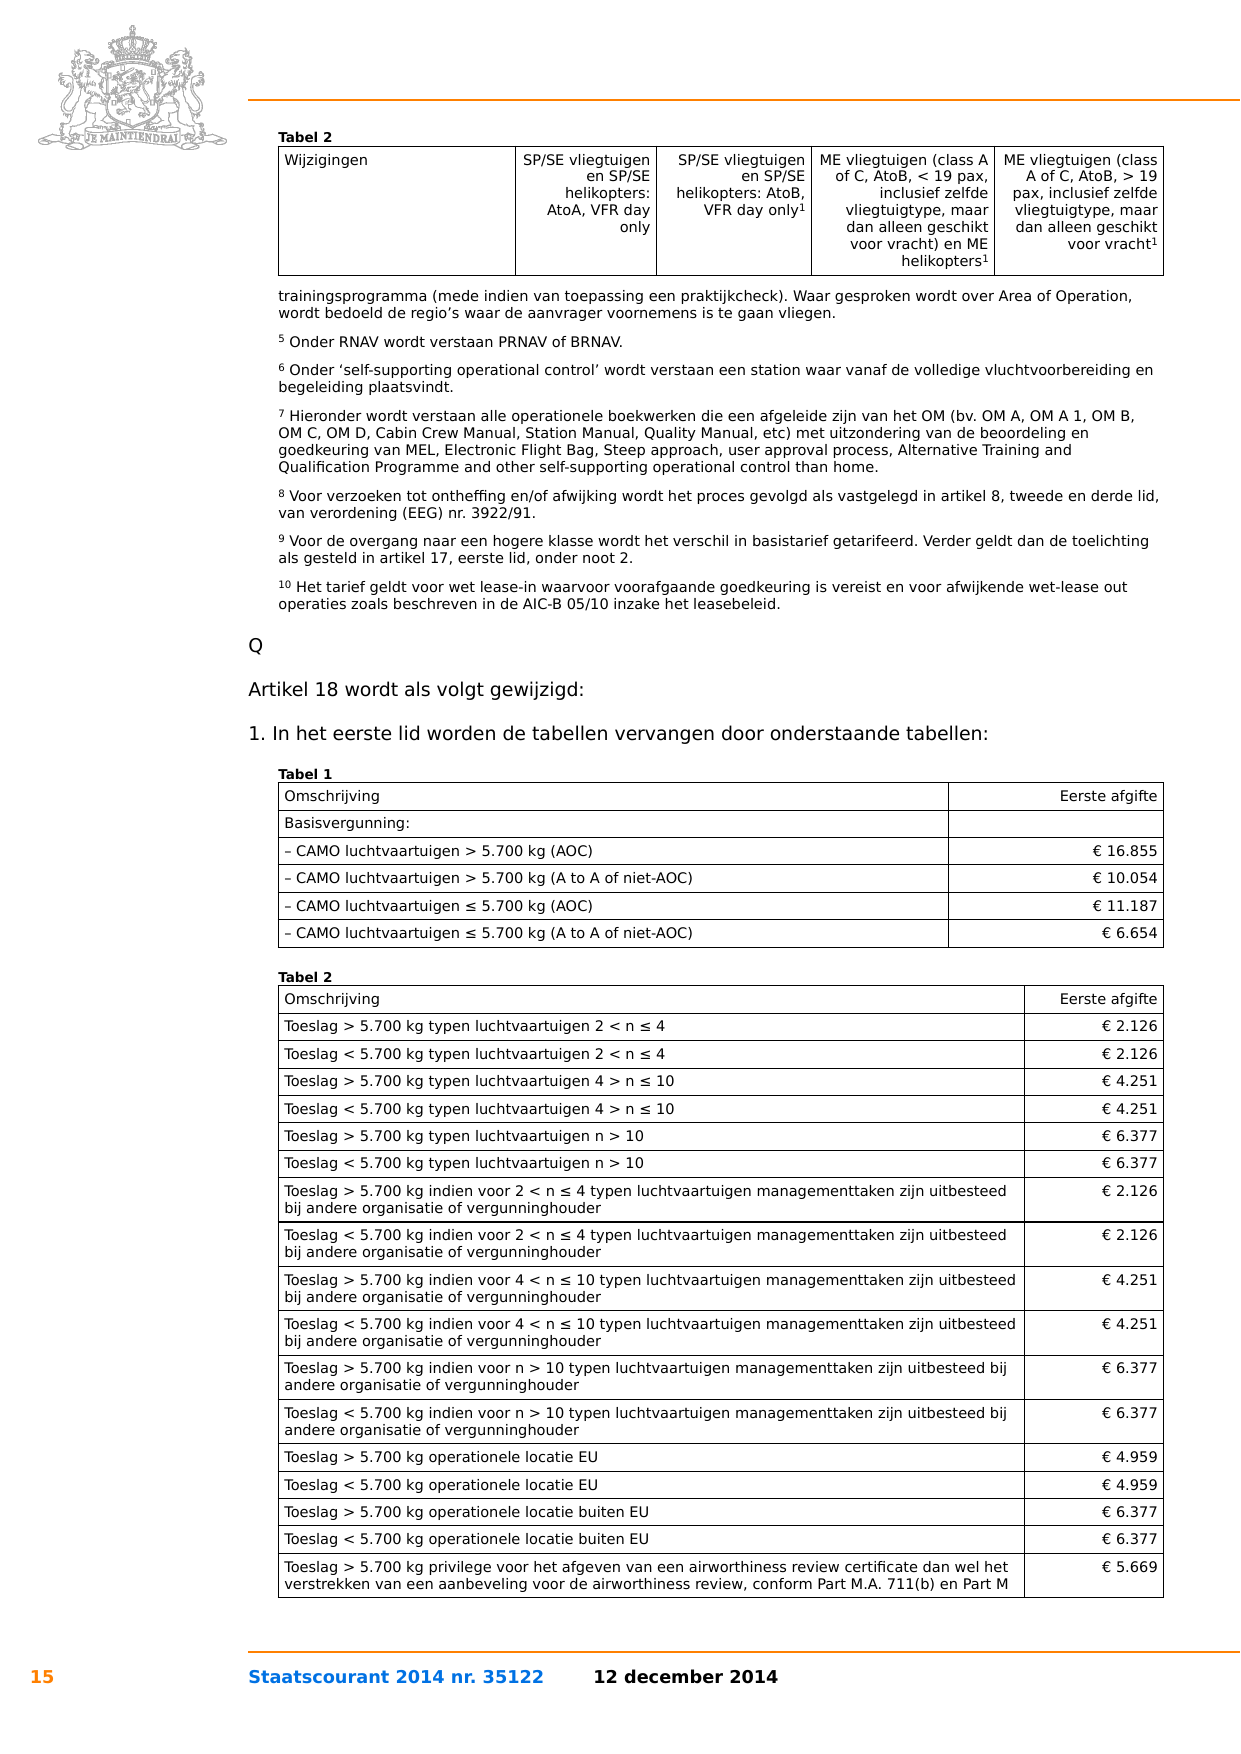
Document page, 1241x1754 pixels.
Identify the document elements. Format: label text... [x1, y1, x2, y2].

picture [38, 25, 227, 150]
table_cell Toeslag > 5.700 kg operationele locatie buiten EU [279, 1499, 1024, 1525]
table_cell € 2.126 [1025, 1014, 1163, 1040]
table_cell Eerste afgifte [949, 783, 1163, 809]
text Artikel 18 wordt als volgt gewijzigd: [248, 679, 1163, 701]
table_cell [949, 811, 1163, 837]
table_cell € 4.251 [1025, 1096, 1163, 1122]
table_cell Toeslag > 5.700 kg indien voor 4 < n ≤ 10 typen luchtvaartuigen managementtaken zijn uitbesteed bij andere organisatie of vergunninghouder [279, 1267, 1024, 1310]
table_cell ME vliegtuigen (class A of C, AtoB, > 19 pax, inclusief zelfde vliegtuigtype, maar dan alleen geschikt voor vracht1 [995, 147, 1163, 275]
table_cell € 4.251 [1025, 1267, 1163, 1310]
table_cell ME vliegtuigen (class A of C, AtoB, < 19 pax, inclusief zelfde vliegtuigtype, maar dan alleen geschikt voor vracht) en ME helikopters1 [812, 147, 994, 275]
table_cell Toeslag < 5.700 kg typen luchtvaartuigen 4 > n ≤ 10 [279, 1096, 1024, 1122]
table_cell Omschrijving [279, 783, 948, 809]
table_cell € 4.959 [1025, 1444, 1163, 1471]
table_cell SP/SE vliegtuigen en SP/SE helikopters: AtoB, VFR day only1 [657, 147, 811, 275]
table_cell Toeslag < 5.700 kg indien voor 4 < n ≤ 10 typen luchtvaartuigen managementtaken zijn uitbesteed bij andere organisatie of vergunninghouder [279, 1311, 1024, 1354]
text Q [248, 635, 1163, 657]
table_cell trainingsprogramma (mede indien van toepassing een praktijkcheck). Waar gesproken wordt over Area of Operation, wordt bedoeld de regio’s waar de aanvrager voornemens is te gaan vliegen. 5 Onder RNAV wordt verstaan PRNAV of BRNAV. 6 Onder ‘self-supporting operational control’ wordt verstaan een station waar vanaf de volledige vluchtvoorbereiding en begeleiding plaatsvindt. 7 Hieronder wordt verstaan alle operationele boekwerken die een afgeleide zijn van het OM (bv. OM A, OM A 1, OM B, OM C, OM D, Cabin Crew Manual, Station Manual, Quality Manual, etc) met uitzondering van de beoordeling en goedkeuring van MEL, Electronic Flight Bag, Steep approach, user approval process, Alternative Training and Qualification Programme and other self-supporting operational control than home. 8 Voor verzoeken tot ontheffing en/of afwijking wordt het proces gevolgd als vastgelegd in artikel 8, tweede en derde lid, van verordening (EEG) nr. 3922/91. 9 Voor de overgang naar een hogere klasse wordt het verschil in basistarief getarifeerd. Verder geldt dan de toelichting als gesteld in artikel 17, eerste lid, onder noot 2. 10 Het tarief geldt voor wet lease-in waarvoor voorafgaande goedkeuring is vereist en voor afwijkende wet-lease out operaties zoals beschreven in de AIC-B 05/10 inzake het leasebeleid. [278, 276, 1163, 613]
table_cell € 6.377 [1025, 1123, 1163, 1149]
table_cell Omschrijving [279, 986, 1024, 1013]
table_header Tabel 2 [278, 970, 1163, 985]
table_cell € 6.377 [1025, 1400, 1163, 1443]
table_header Tabel 1 [278, 766, 1163, 782]
table_cell – CAMO luchtvaartuigen > 5.700 kg (AOC) [279, 838, 948, 864]
table_cell – CAMO luchtvaartuigen ≤ 5.700 kg (AOC) [279, 893, 948, 919]
table_cell € 6.654 [949, 920, 1163, 947]
table_cell € 2.126 [1025, 1223, 1163, 1266]
table_cell € 11.187 [949, 893, 1163, 919]
table_cell Toeslag < 5.700 kg typen luchtvaartuigen 2 < n ≤ 4 [279, 1041, 1024, 1067]
table_cell € 2.126 [1025, 1041, 1163, 1067]
text 1. In het eerste lid worden de tabellen vervangen door onderstaande tabellen: [248, 723, 1163, 744]
table_cell € 6.377 [1025, 1499, 1163, 1525]
table_cell € 16.855 [949, 838, 1163, 864]
table_cell Toeslag < 5.700 kg operationele locatie EU [279, 1472, 1024, 1498]
table_cell € 4.251 [1025, 1311, 1163, 1354]
table_cell Toeslag > 5.700 kg typen luchtvaartuigen 2 < n ≤ 4 [279, 1014, 1024, 1040]
table_cell € 10.054 [949, 865, 1163, 892]
table_cell Toeslag < 5.700 kg operationele locatie buiten EU [279, 1526, 1024, 1553]
table_cell € 5.669 [1025, 1554, 1163, 1597]
table_cell € 6.377 [1025, 1356, 1163, 1399]
table_header Tabel 2 [278, 130, 1163, 146]
table_cell € 4.251 [1025, 1069, 1163, 1095]
table_cell € 2.126 [1025, 1178, 1163, 1221]
table_cell € 4.959 [1025, 1472, 1163, 1498]
table_cell Toeslag > 5.700 kg typen luchtvaartuigen 4 > n ≤ 10 [279, 1069, 1024, 1095]
table_cell SP/SE vliegtuigen en SP/SE helikopters: AtoA, VFR day only [516, 147, 656, 275]
table_cell – CAMO luchtvaartuigen ≤ 5.700 kg (A to A of niet-AOC) [279, 920, 948, 947]
table_cell Eerste afgifte [1025, 986, 1163, 1013]
table_cell € 6.377 [1025, 1151, 1163, 1177]
table_cell Wijzigingen [279, 147, 515, 275]
table_cell Toeslag < 5.700 kg indien voor n > 10 typen luchtvaartuigen managementtaken zijn uitbesteed bij andere organisatie of vergunninghouder [279, 1400, 1024, 1443]
table_cell Toeslag > 5.700 kg indien voor 2 < n ≤ 4 typen luchtvaartuigen managementtaken zijn uitbesteed bij andere organisatie of vergunninghouder [279, 1178, 1024, 1221]
table_cell Toeslag < 5.700 kg typen luchtvaartuigen n > 10 [279, 1151, 1024, 1177]
table_cell Toeslag < 5.700 kg indien voor 2 < n ≤ 4 typen luchtvaartuigen managementtaken zijn uitbesteed bij andere organisatie of vergunninghouder [279, 1223, 1024, 1266]
table_cell € 6.377 [1025, 1526, 1163, 1553]
table_cell – CAMO luchtvaartuigen > 5.700 kg (A to A of niet-AOC) [279, 865, 948, 892]
table_cell Toeslag > 5.700 kg typen luchtvaartuigen n > 10 [279, 1123, 1024, 1149]
table_cell Toeslag > 5.700 kg privilege voor het afgeven van een airworthiness review certificate dan wel het verstrekken van een aanbeveling voor de airworthiness review, conform Part M.A. 711(b) en Part M [279, 1554, 1024, 1597]
table_cell Toeslag > 5.700 kg indien voor n > 10 typen luchtvaartuigen managementtaken zijn uitbesteed bij andere organisatie of vergunninghouder [279, 1356, 1024, 1399]
table_cell Toeslag > 5.700 kg operationele locatie EU [279, 1444, 1024, 1471]
table_cell Basisvergunning: [279, 811, 948, 837]
